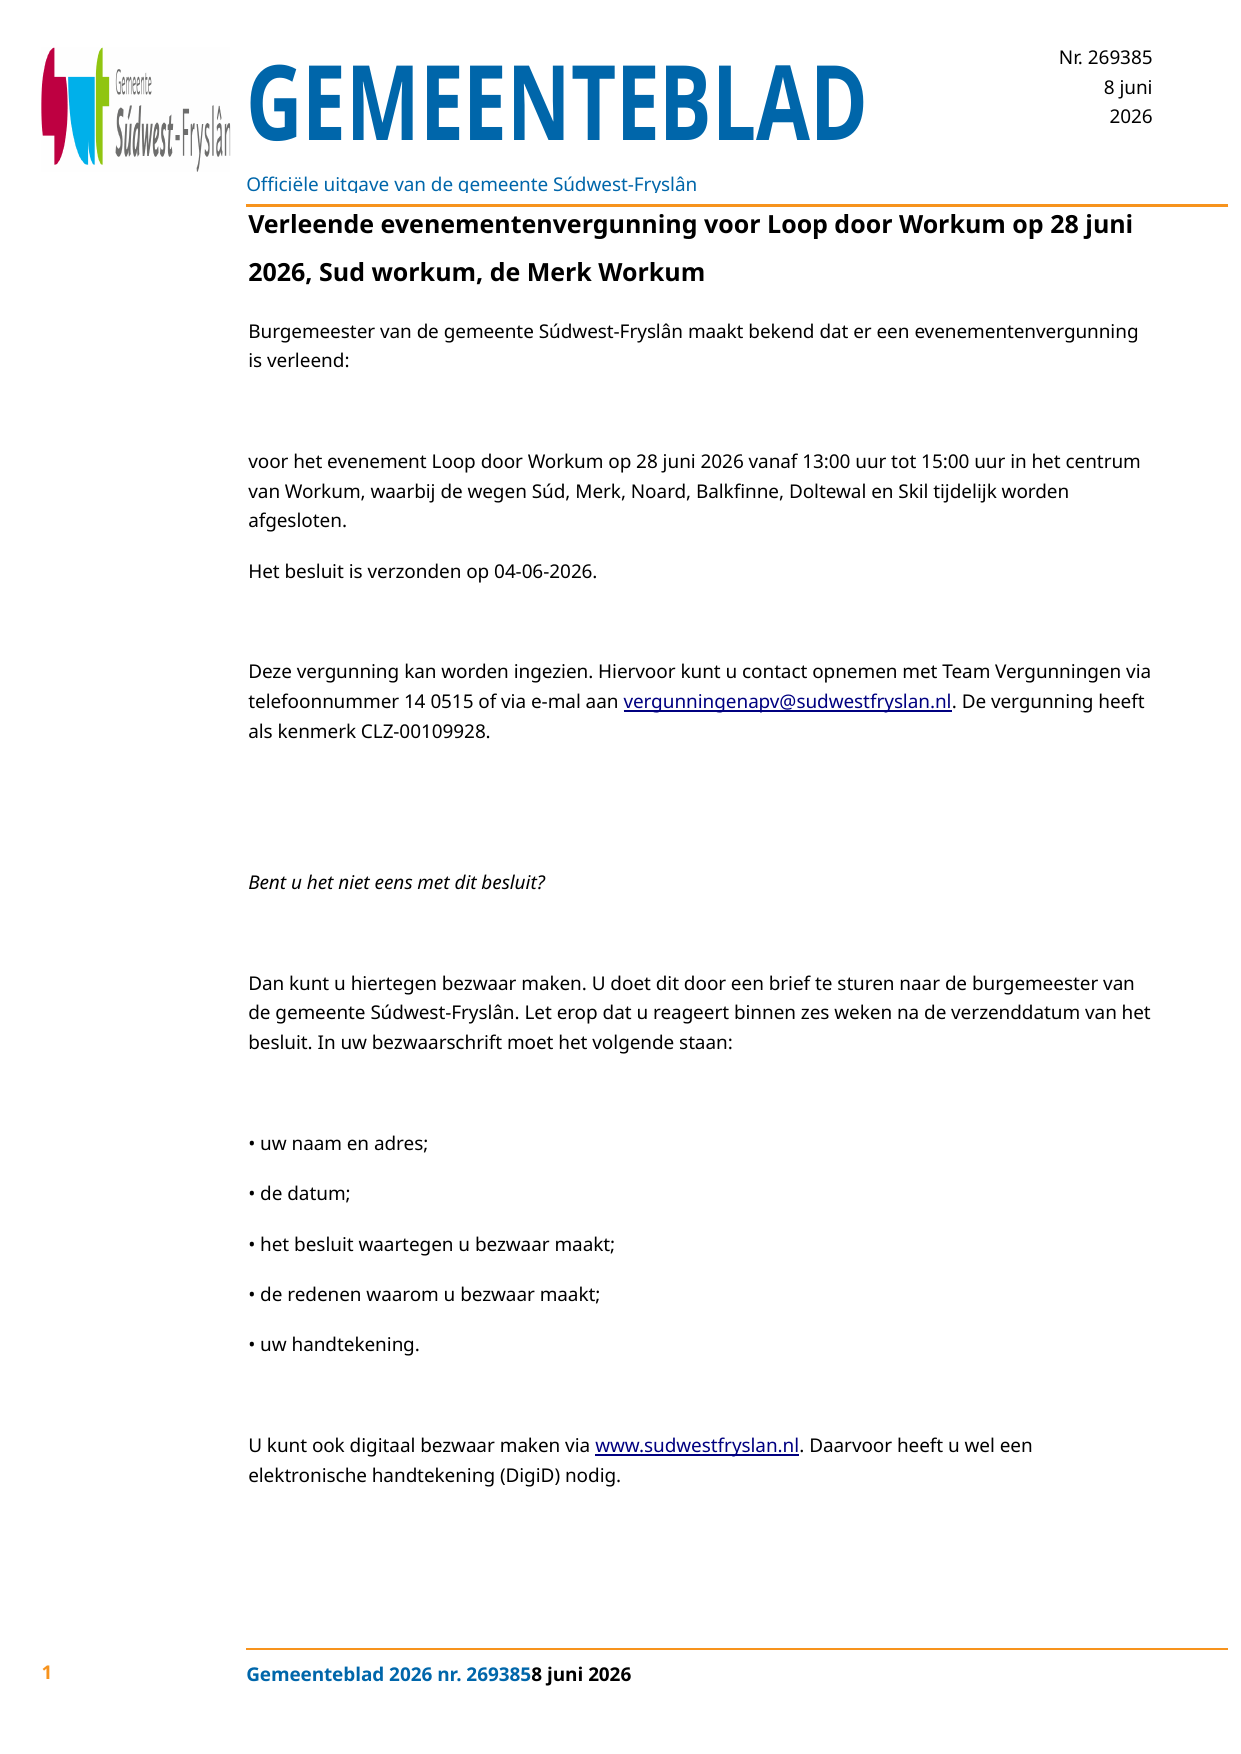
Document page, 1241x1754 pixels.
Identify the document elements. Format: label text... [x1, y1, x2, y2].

text • de datum; [248, 1180, 1152, 1206]
text • het besluit waartegen u bezwaar maakt; [248, 1231, 1152, 1257]
text • uw naam en adres; [248, 1130, 1152, 1156]
text Dan kunt u hiertegen bezwaar maken. U doet dit door een brief te sturen naar de burgemeester van de gemeente Súdwest-Fryslân. Let erop dat u reageert binnen zes weken na de verzenddatum van het besluit. In uw bezwaarschrift moet het volgende staan: [248, 970, 1152, 1055]
picture [41, 47, 231, 172]
text Het besluit is verzonden op 04-06-2026. [248, 558, 1152, 584]
text Bent u het niet eens met dit besluit? [248, 869, 1152, 895]
text • de redenen waarom u bezwaar maakt; [248, 1281, 1152, 1307]
text Deze vergunning kan worden ingezien. Hiervoor kunt u contact opnemen met Team Vergunningen via telefoonnummer 14 0515 of via e-mal aan vergunningenapv@sudwestfryslan.nl. De vergunning heeft als kenmerk CLZ-00109928. [248, 659, 1152, 744]
text voor het evenement Loop door Workum op 28 juni 2026 vanaf 13:00 uur tot 15:00 uur in het centrum van Workum, waarbij de wegen Súd, Merk, Noard, Balkfinne, Doltewal en Skil tijdelijk worden afgesloten. [248, 448, 1152, 533]
text • uw handtekening. [248, 1332, 1152, 1357]
text Verleende evenementenvergunning voor Loop door Workum op 28 juni 2026, Sud workum, de Merk Workum [248, 207, 1152, 288]
text U kunt ook digitaal bezwaar maken via www.sudwestfryslan.nl. Daarvoor heeft u wel een elektronische handtekening (DigiD) nodig. [248, 1432, 1152, 1488]
text Burgemeester van de gemeente Súdwest-Fryslân maakt bekend dat er een evenementenvergunning is verleend: [248, 318, 1152, 373]
